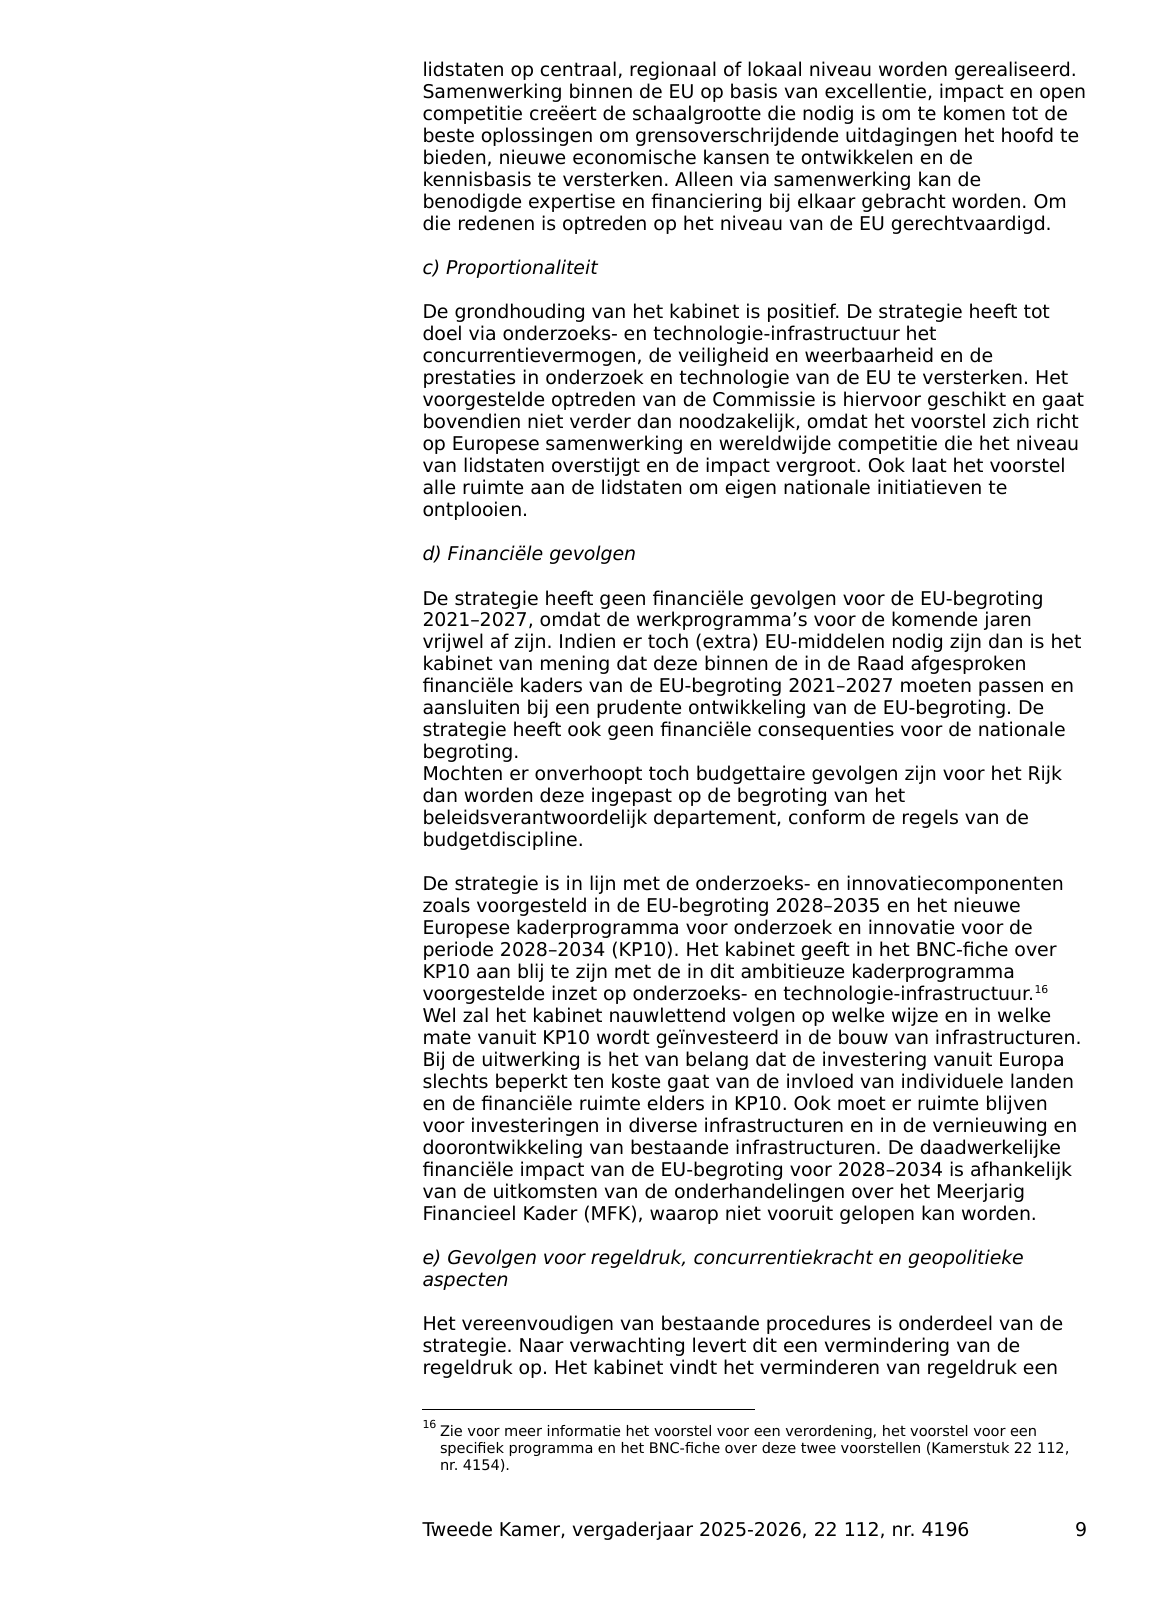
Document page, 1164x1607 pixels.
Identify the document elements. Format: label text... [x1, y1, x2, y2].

text Mochten er onverhoopt toch budgettaire gevolgen zijn voor het Rijk dan worden deze ingepast op de begroting van het beleidsverantwoordelijk departement, conform de regels van de budgetdiscipline. [422, 763, 1087, 851]
text Het vereenvoudigen van bestaande procedures is onderdeel van de strategie. Naar verwachting levert dit een vermindering van de regeldruk op. Het kabinet vindt het verminderen van regeldruk een [422, 1313, 1087, 1379]
text De strategie heeft geen financiële gevolgen voor de EU-begroting 2021–2027, omdat de werkprogramma’s voor de komende jaren vrijwel af zijn. Indien er toch (extra) EU-middelen nodig zijn dan is het kabinet van mening dat deze binnen de in de Raad afgesproken financiële kaders van de EU-begroting 2021–2027 moeten passen en aansluiten bij een prudente ontwikkeling van de EU-begroting. De strategie heeft ook geen financiële consequenties voor de nationale begroting. [422, 587, 1087, 763]
text De strategie is in lijn met de onderzoeks- en innovatiecomponenten zoals voorgesteld in de EU-begroting 2028–2035 en het nieuwe Europese kaderprogramma voor onderzoek en innovatie voor de periode 2028–2034 (KP10). Het kabinet geeft in het BNC-fiche over KP10 aan blij te zijn met de in dit ambitieuze kaderprogramma voorgestelde inzet op onderzoeks- en technologie-infrastructuur. Wel zal het kabinet nauwlettend volgen op welke wijze en in welke mate vanuit KP10 wordt geïnvesteerd in de bouw van infrastructuren. Bij de uitwerking is het van belang dat de investering vanuit Europa slechts beperkt ten koste gaat van de invloed van individuele landen en de financiële ruimte elders in KP10. Ook moet er ruimte blijven voor investeringen in diverse infrastructuren en in de vernieuwing en doorontwikkeling van bestaande infrastructuren. De daadwerkelijke financiële impact van de EU-begroting voor 2028–2034 is afhankelijk van de uitkomsten van de onderhandelingen over het Meerjarig Financieel Kader (MFK), waarop niet vooruit gelopen kan worden. [422, 873, 1087, 1225]
text Zie voor meer informatie het voorstel voor een verordening, het voorstel voor een specifiek programma en het BNC-fiche over deze twee voorstellen (Kamerstuk 22 112, nr. 4154). [422, 1418, 1087, 1474]
text De grondhouding van het kabinet is positief. De strategie heeft tot doel via onderzoeks- en technologie-infrastructuur het concurrentievermogen, de veiligheid en weerbaarheid en de prestaties in onderzoek en technologie van de EU te versterken. Het voorgestelde optreden van de Commissie is hiervoor geschikt en gaat bovendien niet verder dan noodzakelijk, omdat het voorstel zich richt op Europese samenwerking en wereldwijde competitie die het niveau van lidstaten overstijgt en de impact vergroot. Ook laat het voorstel alle ruimte aan de lidstaten om eigen nationale initiatieven te ontplooien. [422, 301, 1087, 521]
subtitle d) Financiële gevolgen [422, 543, 1087, 565]
text lidstaten op centraal, regionaal of lokaal niveau worden gerealiseerd. Samenwerking binnen de EU op basis van excellentie, impact en open competitie creëert de schaalgrootte die nodig is om te komen tot de beste oplossingen om grensoverschrijdende uitdagingen het hoofd te bieden, nieuwe economische kansen te ontwikkelen en de kennisbasis te versterken. Alleen via samenwerking kan de benodigde expertise en financiering bij elkaar gebracht worden. Om die redenen is optreden op het niveau van de EU gerechtvaardigd. [422, 59, 1087, 235]
subtitle c) Proportionaliteit [422, 257, 1087, 279]
subtitle e) Gevolgen voor regeldruk, concurrentiekracht en geopolitieke aspecten [422, 1247, 1087, 1291]
